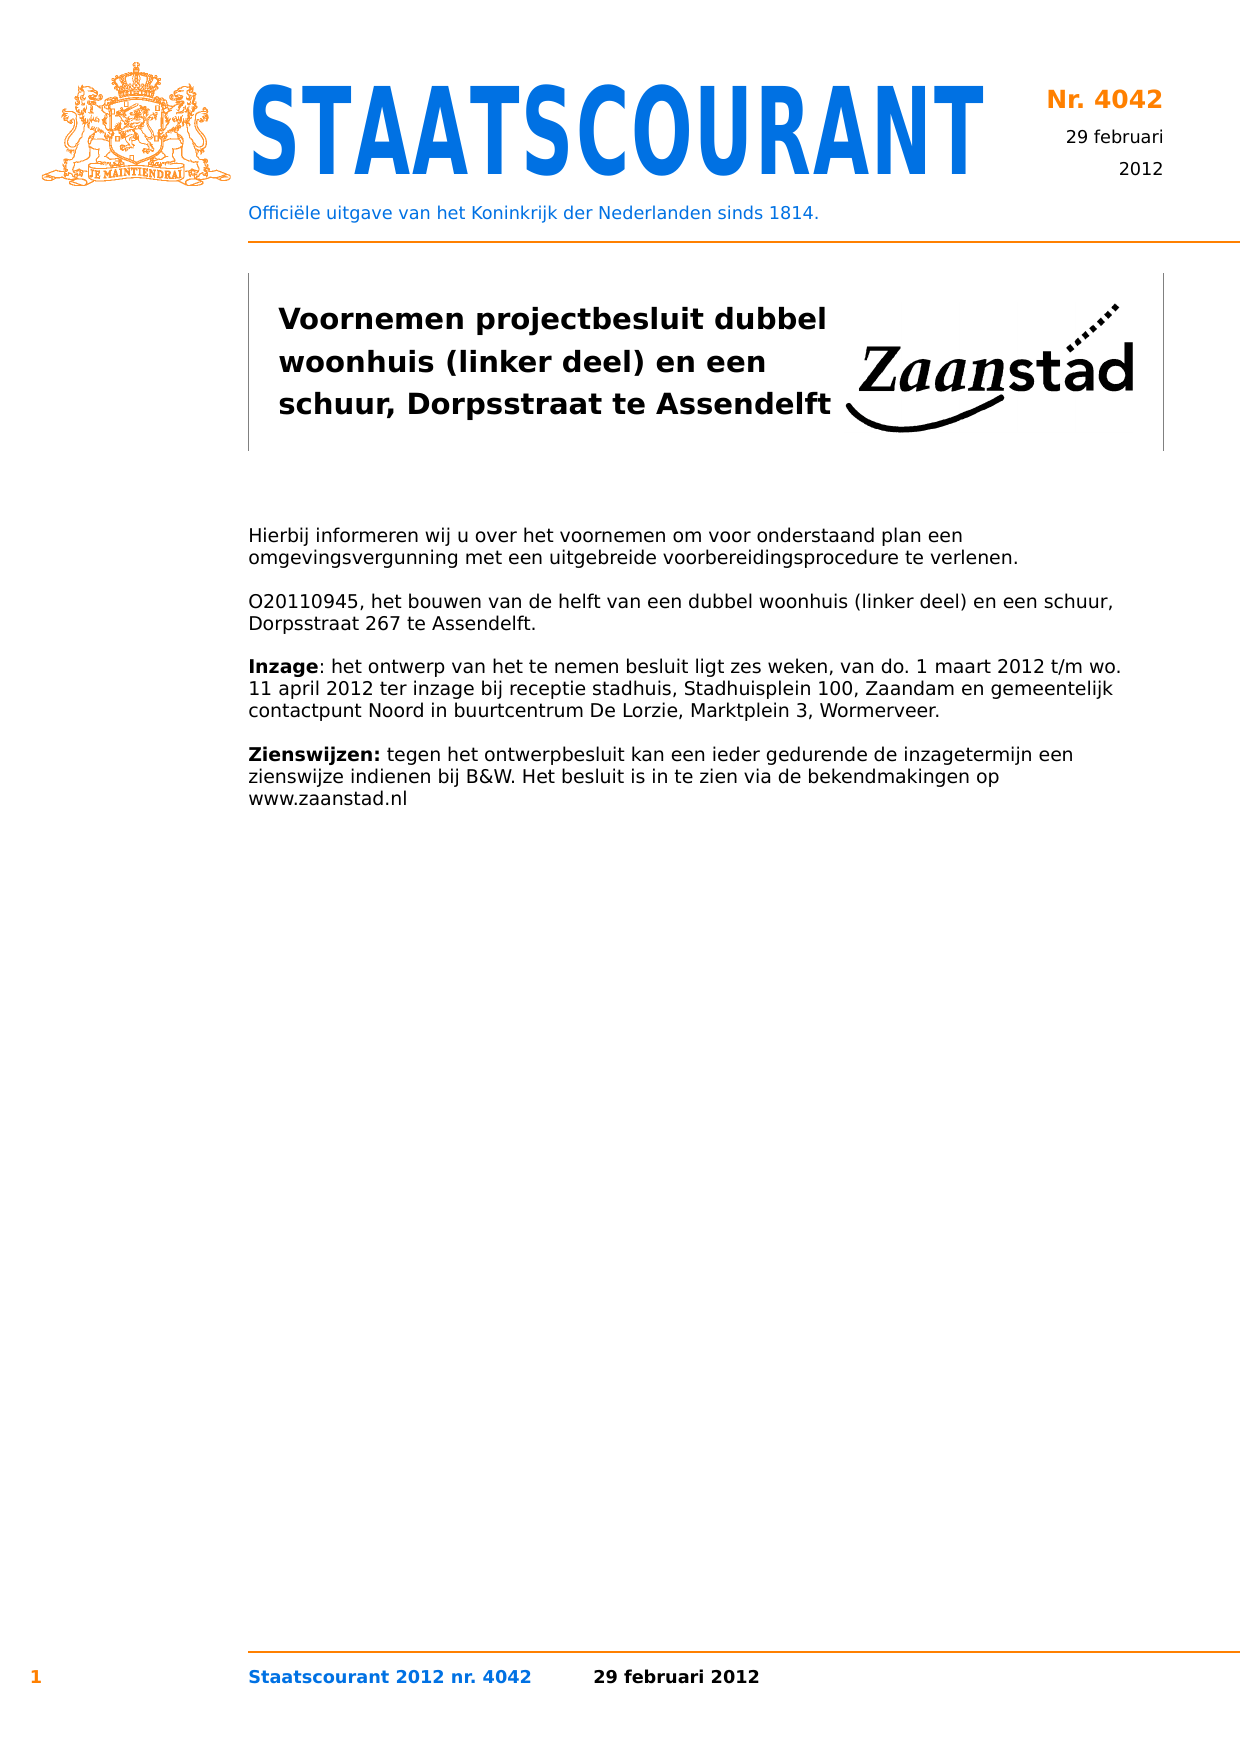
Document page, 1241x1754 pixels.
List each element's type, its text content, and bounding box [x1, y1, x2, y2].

text Zienswijzen: tegen het ontwerpbesluit kan een ieder gedurende de inzagetermijn een zienswijze indienen bij B&W. Het besluit is in te zien via de bekendmakingen op www.zaanstad.nl [248, 744, 1163, 810]
table_cell 2012 [998, 153, 1240, 203]
table_cell Officiële uitgave van het Koninkrijk der Nederlanden sinds 1814. [248, 203, 1240, 241]
picture [41, 62, 231, 186]
table_header [25, 62, 248, 241]
table_cell 29 februari [998, 121, 1240, 153]
table_header STAATSCOURANT [248, 62, 998, 203]
picture [844, 302, 1134, 433]
text Hierbij informeren wij u over het voornemen om voor onderstaand plan een [248, 525, 1163, 547]
subtitle Voornemen projectbesluit dubbel woonhuis (linker deel) en een schuur, Dorpsstraat te Assendelft [249, 273, 1163, 451]
table_header Nr. 4042 [998, 62, 1240, 121]
text O20110945, het bouwen van de helft van een dubbel woonhuis (linker deel) en een schuur, Dorpsstraat 267 te Assendelft. [248, 591, 1163, 634]
text omgevingsvergunning met een uitgebreide voorbereidingsprocedure te verlenen. [248, 547, 1163, 569]
text Inzage: het ontwerp van het te nemen besluit ligt zes weken, van do. 1 maart 2012 t/m wo. 11 april 2012 ter inzage bij receptie stadhuis, Stadhuisplein 100, Zaandam en gemeentelijk contactpunt Noord in buurtcentrum De Lorzie, Marktplein 3, Wormerveer. [248, 656, 1163, 722]
